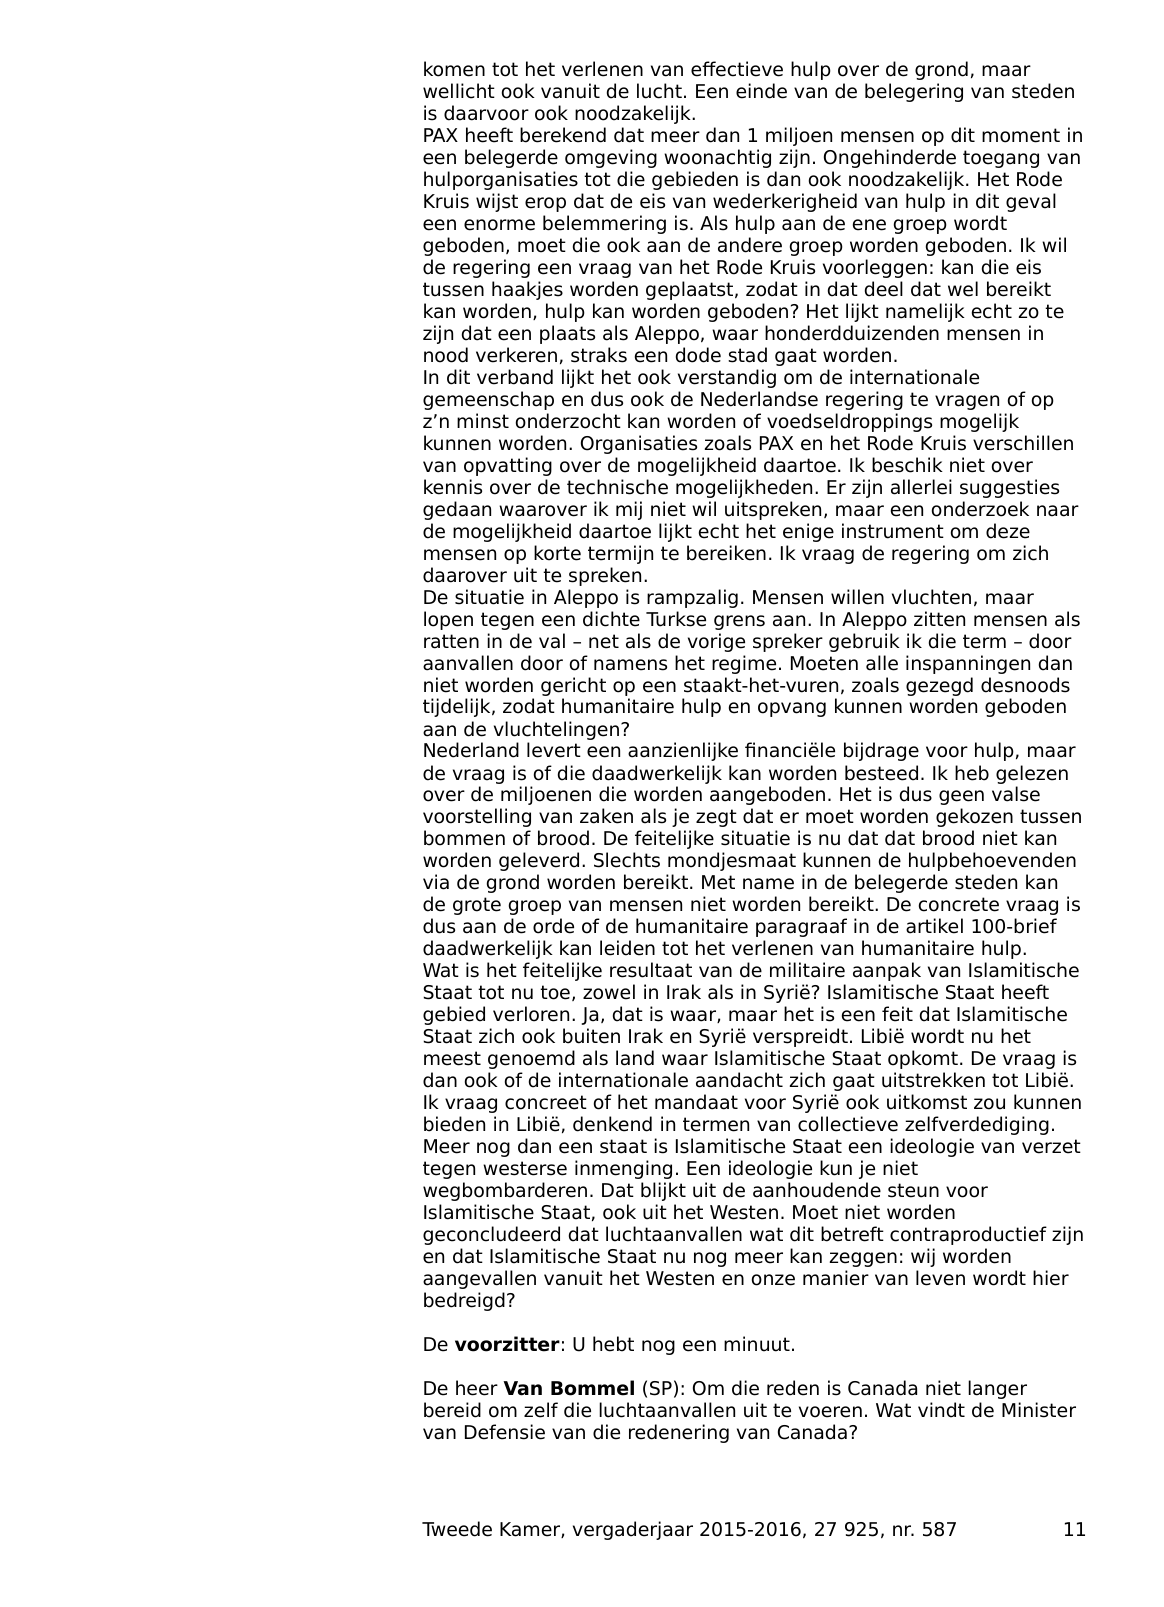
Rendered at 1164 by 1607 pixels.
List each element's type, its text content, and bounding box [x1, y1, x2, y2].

text Wat is het feitelijke resultaat van de militaire aanpak van Islamitische Staat tot nu toe, zowel in Irak als in Syrië? Islamitische Staat heeft gebied verloren. Ja, dat is waar, maar het is een feit dat Islamitische Staat zich ook buiten Irak en Syrië verspreidt. Libië wordt nu het meest genoemd als land waar Islamitische Staat opkomt. De vraag is dan ook of de internationale aandacht zich gaat uitstrekken tot Libië. Ik vraag concreet of het mandaat voor Syrië ook uitkomst zou kunnen bieden in Libië, denkend in termen van collectieve zelfverdediging. [422, 960, 1087, 1136]
text De situatie in Aleppo is rampzalig. Mensen willen vluchten, maar lopen tegen een dichte Turkse grens aan. In Aleppo zitten mensen als ratten in de val – net als de vorige spreker gebruik ik die term – door aanvallen door of namens het regime. Moeten alle inspanningen dan niet worden gericht op een staakt-het-vuren, zoals gezegd desnoods tijdelijk, zodat humanitaire hulp en opvang kunnen worden geboden aan de vluchtelingen? [422, 587, 1087, 740]
text In dit verband lijkt het ook verstandig om de internationale gemeenschap en dus ook de Nederlandse regering te vragen of op z’n minst onderzocht kan worden of voedseldroppings mogelijk kunnen worden. Organisaties zoals PAX en het Rode Kruis verschillen van opvatting over de mogelijkheid daartoe. Ik beschik niet over kennis over de technische mogelijkheden. Er zijn allerlei suggesties gedaan waarover ik mij niet wil uitspreken, maar een onderzoek naar de mogelijkheid daartoe lijkt echt het enige instrument om deze mensen op korte termijn te bereiken. Ik vraag de regering om zich daarover uit te spreken. [422, 367, 1087, 587]
text PAX heeft berekend dat meer dan 1 miljoen mensen op dit moment in een belegerde omgeving woonachtig zijn. Ongehinderde toegang van hulporganisaties tot die gebieden is dan ook noodzakelijk. Het Rode Kruis wijst erop dat de eis van wederkerigheid van hulp in dit geval een enorme belemmering is. Als hulp aan de ene groep wordt geboden, moet die ook aan de andere groep worden geboden. Ik wil de regering een vraag van het Rode Kruis voorleggen: kan die eis tussen haakjes worden geplaatst, zodat in dat deel dat wel bereikt kan worden, hulp kan worden geboden? Het lijkt namelijk echt zo te zijn dat een plaats als Aleppo, waar honderdduizenden mensen in nood verkeren, straks een dode stad gaat worden. [422, 125, 1087, 367]
text De voorzitter: U hebt nog een minuut. [422, 1334, 1087, 1356]
text De heer Van Bommel (SP): Om die reden is Canada niet langer bereid om zelf die luchtaanvallen uit te voeren. Wat vindt de Minister van Defensie van die redenering van Canada? [422, 1378, 1087, 1444]
text Nederland levert een aanzienlijke financiële bijdrage voor hulp, maar de vraag is of die daadwerkelijk kan worden besteed. Ik heb gelezen over de miljoenen die worden aangeboden. Het is dus geen valse voorstelling van zaken als je zegt dat er moet worden gekozen tussen bommen of brood. De feitelijke situatie is nu dat dat brood niet kan worden geleverd. Slechts mondjesmaat kunnen de hulpbehoevenden via de grond worden bereikt. Met name in de belegerde steden kan de grote groep van mensen niet worden bereikt. De concrete vraag is dus aan de orde of de humanitaire paragraaf in de artikel 100-brief daadwerkelijk kan leiden tot het verlenen van humanitaire hulp. [422, 740, 1087, 960]
text Meer nog dan een staat is Islamitische Staat een ideologie van verzet tegen westerse inmenging. Een ideologie kun je niet wegbombarderen. Dat blijkt uit de aanhoudende steun voor Islamitische Staat, ook uit het Westen. Moet niet worden geconcludeerd dat luchtaanvallen wat dit betreft contraproductief zijn en dat Islamitische Staat nu nog meer kan zeggen: wij worden aangevallen vanuit het Westen en onze manier van leven wordt hier bedreigd? [422, 1136, 1087, 1312]
text komen tot het verlenen van effectieve hulp over de grond, maar wellicht ook vanuit de lucht. Een einde van de belegering van steden is daarvoor ook noodzakelijk. [422, 59, 1087, 125]
